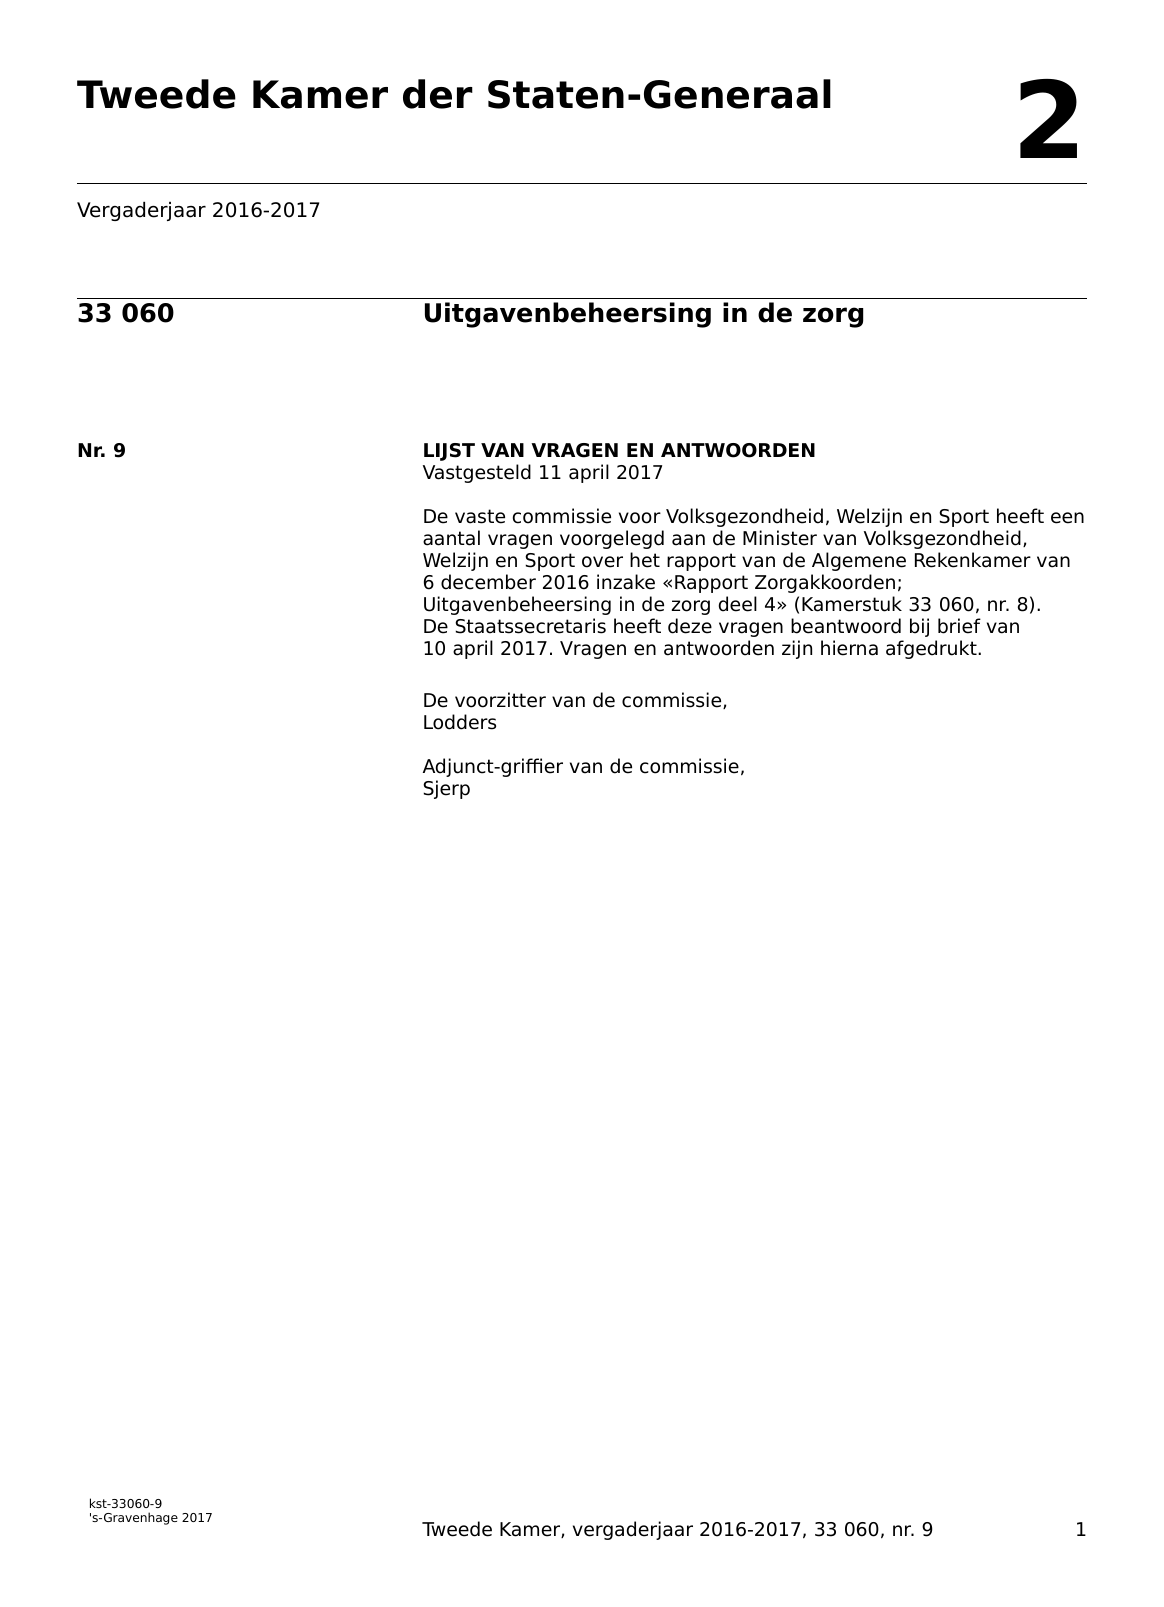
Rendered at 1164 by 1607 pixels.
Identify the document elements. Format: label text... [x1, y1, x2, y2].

text De voorzitter van de commissie, Lodders [422, 690, 1087, 734]
text De vaste commissie voor Volksgezondheid, Welzijn en Sport heeft een aantal vragen voorgelegd aan de Minister van Volksgezondheid, Welzijn en Sport over het rapport van de Algemene Rekenkamer van 6 december 2016 inzake «Rapport Zorgakkoorden; Uitgavenbeheersing in de zorg deel 4» (Kamerstuk 33 060, nr. 8). [422, 506, 1087, 616]
table_cell Vergaderjaar 2016-2017 [77, 184, 1087, 298]
subtitle Nr. 9 LIJST VAN VRAGEN EN ANTWOORDEN [77, 440, 1087, 462]
text De Staatssecretaris heeft deze vragen beantwoord bij brief van 10 april 2017. Vragen en antwoorden zijn hierna afgedrukt. [422, 616, 1087, 660]
text Adjunct-griffier van de commissie, Sjerp [422, 756, 1087, 800]
subtitle 33 060 Uitgavenbeheersing in de zorg [77, 299, 1087, 329]
table_header 2 [886, 59, 1087, 183]
table_header Tweede Kamer der Staten-Generaal [77, 59, 886, 183]
text Vastgesteld 11 april 2017 [422, 462, 1087, 484]
text 's-Gravenhage 2017 [88, 1511, 323, 1525]
text kst-33060-9 [88, 1497, 323, 1511]
